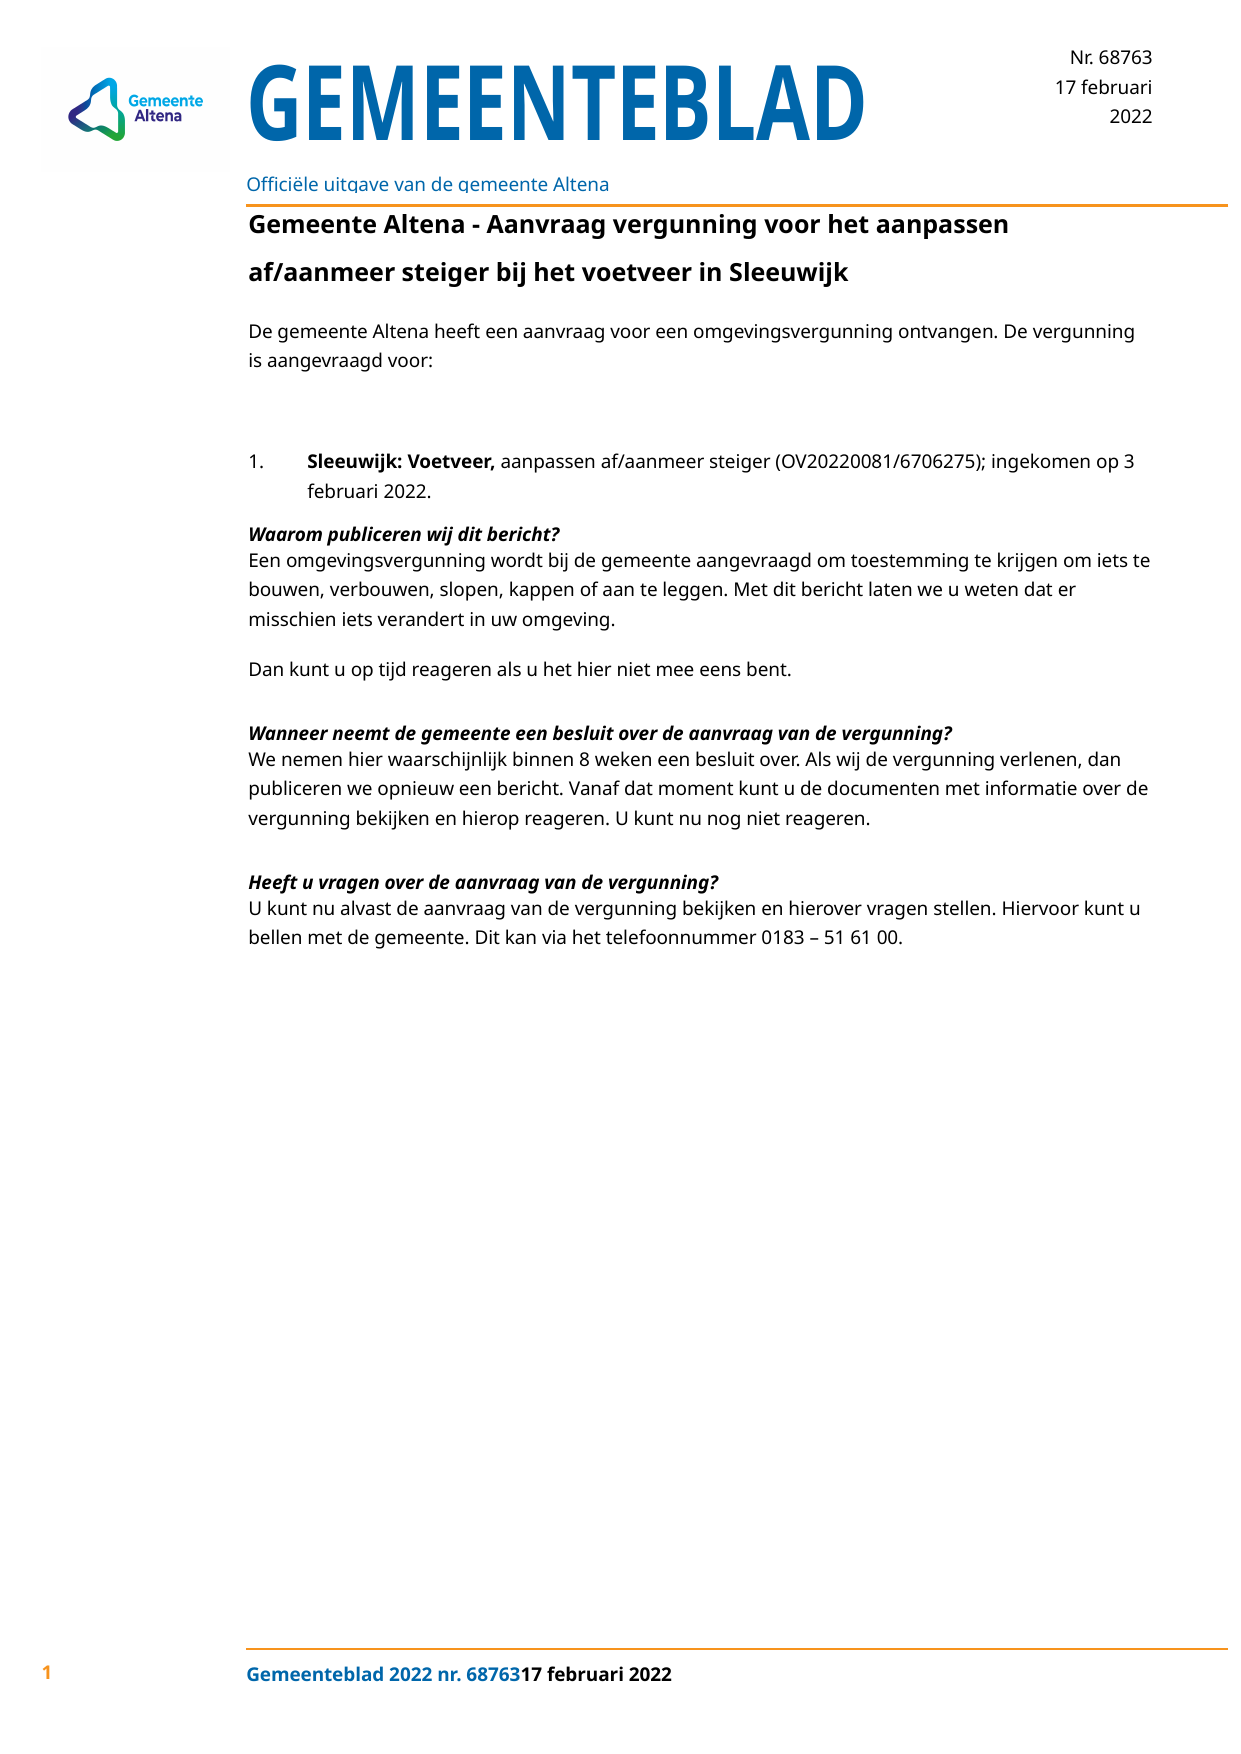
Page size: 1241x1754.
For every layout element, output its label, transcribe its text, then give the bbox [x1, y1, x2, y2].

picture [41, 47, 231, 172]
text Waarom publiceren wij dit bericht? [248, 521, 1152, 547]
text Gemeente Altena - Aanvraag vergunning voor het aanpassen af/aanmeer steiger bij het voetveer in Sleeuwijk [248, 207, 1152, 288]
text We nemen hier waarschijnlijk binnen 8 weken een besluit over. Als wij de vergunning verlenen, dan publiceren we opnieuw een bericht. Vanaf dat moment kunt u de documenten met informatie over de vergunning bekijken en hierop reageren. U kunt nu nog niet reageren. [248, 746, 1152, 831]
text Dan kunt u op tijd reageren als u het hier niet mee eens bent. [248, 656, 1152, 682]
text Heeft u vragen over de aanvraag van de vergunning? [248, 869, 1152, 895]
list Sleeuwijk: Voetveer, aanpassen af/aanmeer steiger (OV20220081/6706275); ingekomen op 3 februari 2022. [248, 448, 1152, 504]
text Een omgevingsvergunning wordt bij de gemeente aangevraagd om toestemming te krijgen om iets te bouwen, verbouwen, slopen, kappen of aan te leggen. Met dit bericht laten we u weten dat er misschien iets verandert in uw omgeving. [248, 547, 1152, 632]
text De gemeente Altena heeft een aanvraag voor een omgevingsvergunning ontvangen. De vergunning is aangevraagd voor: [248, 318, 1152, 373]
text U kunt nu alvast de aanvraag van de vergunning bekijken en hierover vragen stellen. Hiervoor kunt u bellen met de gemeente. Dit kan via het telefoonnummer 0183 – 51 61 00. [248, 895, 1152, 950]
text Wanneer neemt de gemeente een besluit over de aanvraag van de vergunning? [248, 720, 1152, 746]
